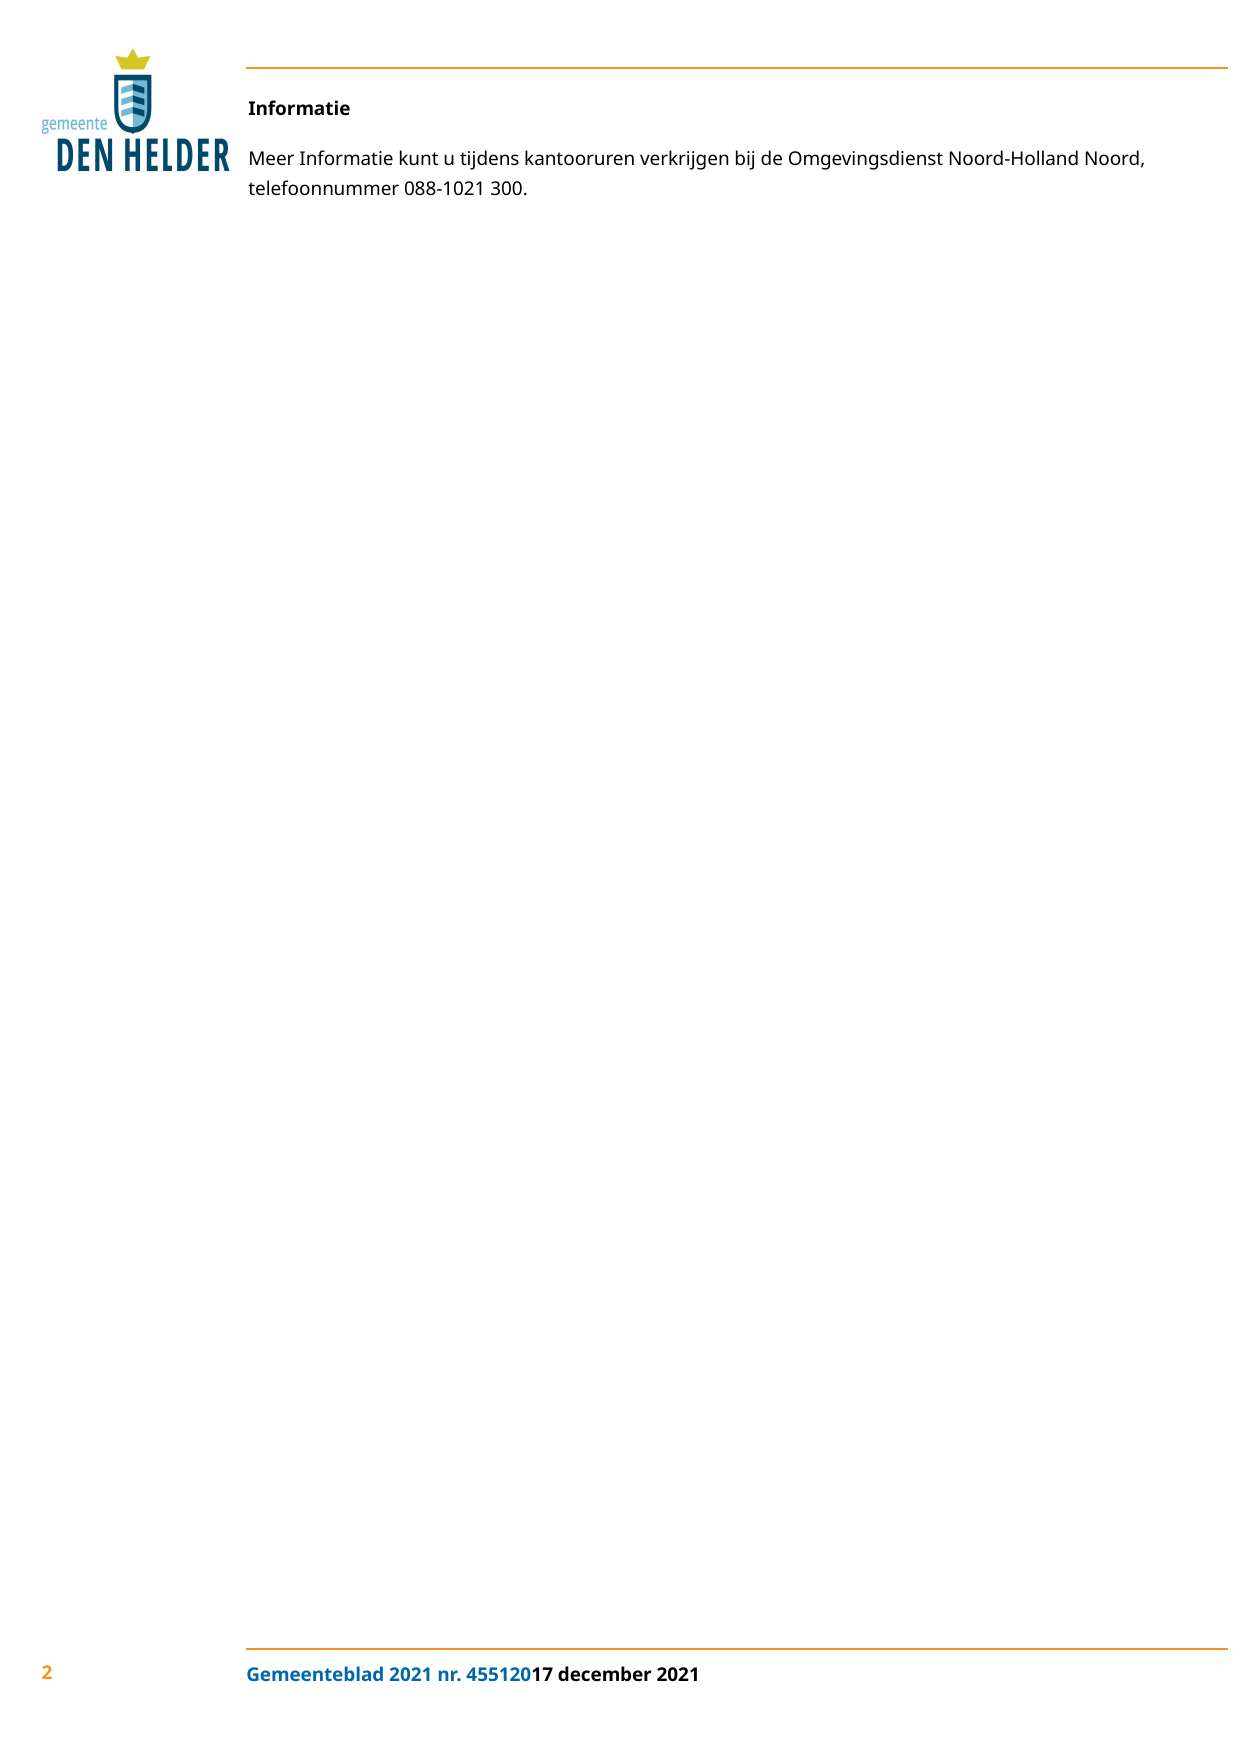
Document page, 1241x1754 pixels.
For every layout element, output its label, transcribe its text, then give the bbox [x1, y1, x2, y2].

picture [63, 144, 68, 165]
picture [100, 154, 106, 172]
picture [220, 160, 224, 172]
text Informatie [248, 95, 1152, 121]
picture [130, 157, 135, 172]
picture [41, 47, 231, 172]
picture [182, 144, 187, 165]
text Meer Informatie kunt u tijdens kantooruren verkrijgen bij de Omgevingsdienst Noord-Holland Noord, telefoonnummer 088-1021 300. [248, 145, 1152, 201]
